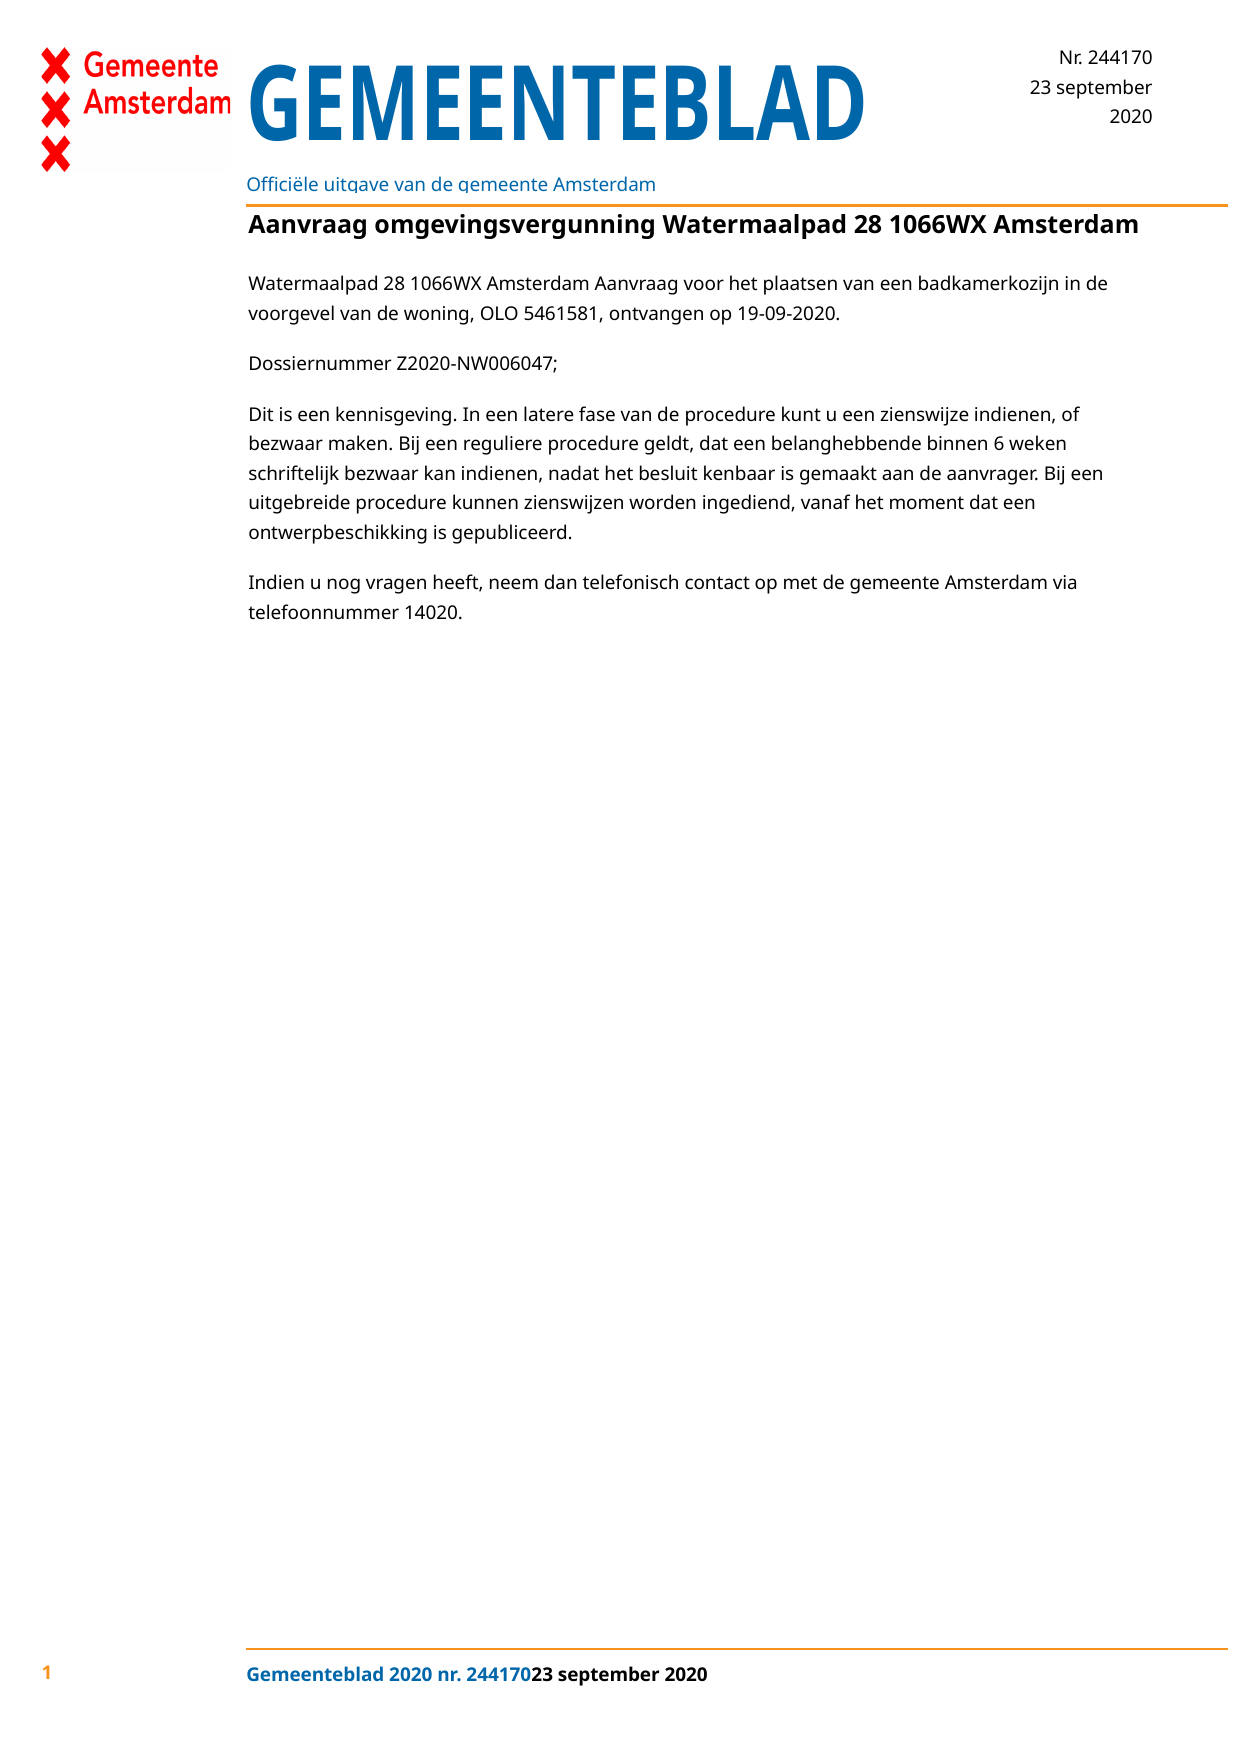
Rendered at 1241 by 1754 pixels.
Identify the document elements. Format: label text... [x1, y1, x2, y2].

text Indien u nog vragen heeft, neem dan telefonisch contact op met de gemeente Amsterdam via telefoonnummer 14020. [248, 569, 1152, 625]
text Aanvraag omgevingsvergunning Watermaalpad 28 1066WX Amsterdam [248, 207, 1152, 241]
text Dossiernummer Z2020-NW006047; [248, 350, 1152, 376]
text Dit is een kennisgeving. In een latere fase van de procedure kunt u een zienswijze indienen, of bezwaar maken. Bij een reguliere procedure geldt, dat een belanghebbende binnen 6 weken schriftelijk bezwaar kan indienen, nadat het besluit kenbaar is gemaakt aan de aanvrager. Bij een uitgebreide procedure kunnen zienswijzen worden ingediend, vanaf het moment dat een ontwerpbeschikking is gepubliceerd. [248, 401, 1152, 545]
text Watermaalpad 28 1066WX Amsterdam Aanvraag voor het plaatsen van een badkamerkozijn in de voorgevel van de woning, OLO 5461581, ontvangen op 19-09-2020. [248, 270, 1152, 326]
picture [41, 47, 231, 172]
